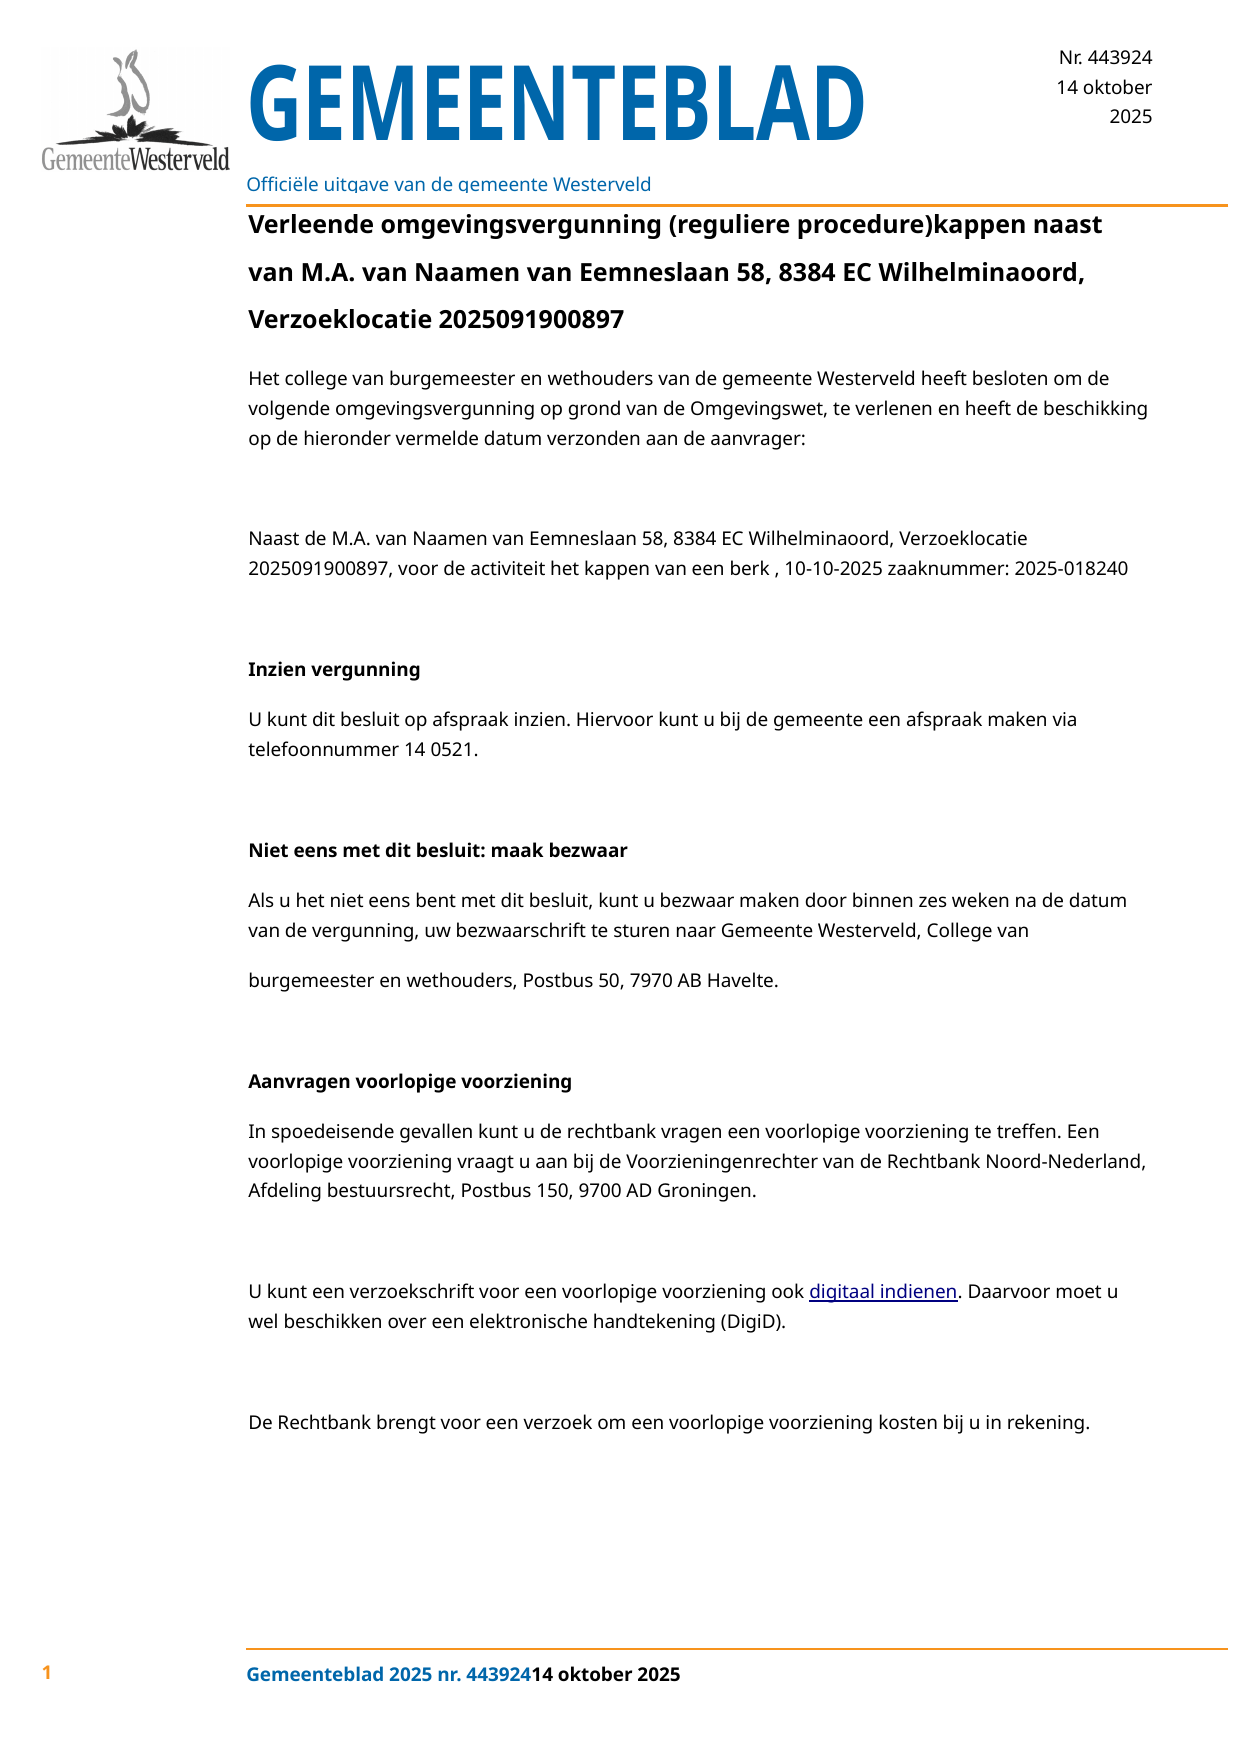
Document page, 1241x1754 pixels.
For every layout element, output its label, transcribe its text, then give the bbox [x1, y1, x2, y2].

text burgemeester en wethouders, Postbus 50, 7970 AB Havelte. [248, 967, 1152, 993]
text Naast de M.A. van Naamen van Eemneslaan 58, 8384 EC Wilhelminaoord, Verzoeklocatie 2025091900897, voor de activiteit het kappen van een berk , 10-10-2025 zaaknummer: 2025-018240 [248, 526, 1152, 581]
text Inzien vergunning [248, 656, 1152, 682]
text Als u het niet eens bent met dit besluit, kunt u bezwaar maken door binnen zes weken na de datum van de vergunning, uw bezwaarschrift te sturen naar Gemeente Westerveld, College van [248, 887, 1152, 942]
text De Rechtbank brengt voor een verzoek om een voorlopige voorziening kosten bij u in rekening. [248, 1409, 1152, 1434]
text Niet eens met dit besluit: maak bezwaar [248, 837, 1152, 862]
text U kunt dit besluit op afspraak inzien. Hiervoor kunt u bij de gemeente een afspraak maken via telefoonnummer 14 0521. [248, 706, 1152, 762]
picture [41, 47, 231, 172]
text Verleende omgevingsvergunning (reguliere procedure)kappen naast van M.A. van Naamen van Eemneslaan 58, 8384 EC Wilhelminaoord, Verzoeklocatie 2025091900897 [248, 207, 1152, 336]
text Aanvragen voorlopige voorziening [248, 1068, 1152, 1094]
text Het college van burgemeester en wethouders van de gemeente Westerveld heeft besloten om de volgende omgevingsvergunning op grond van de Omgevingswet, te verlenen en heeft de beschikking op de hieronder vermelde datum verzonden aan de aanvrager: [248, 366, 1152, 450]
text In spoedeisende gevallen kunt u de rechtbank vragen een voorlopige voorziening te treffen. Een voorlopige voorziening vraagt u aan bij de Voorzieningenrechter van de Rechtbank Noord-Nederland, Afdeling bestuursrecht, Postbus 150, 9700 AD Groningen. [248, 1118, 1152, 1203]
text U kunt een verzoekschrift voor een voorlopige voorziening ook digitaal indienen. Daarvoor moet u wel beschikken over een elektronische handtekening (DigiD). [248, 1278, 1152, 1334]
